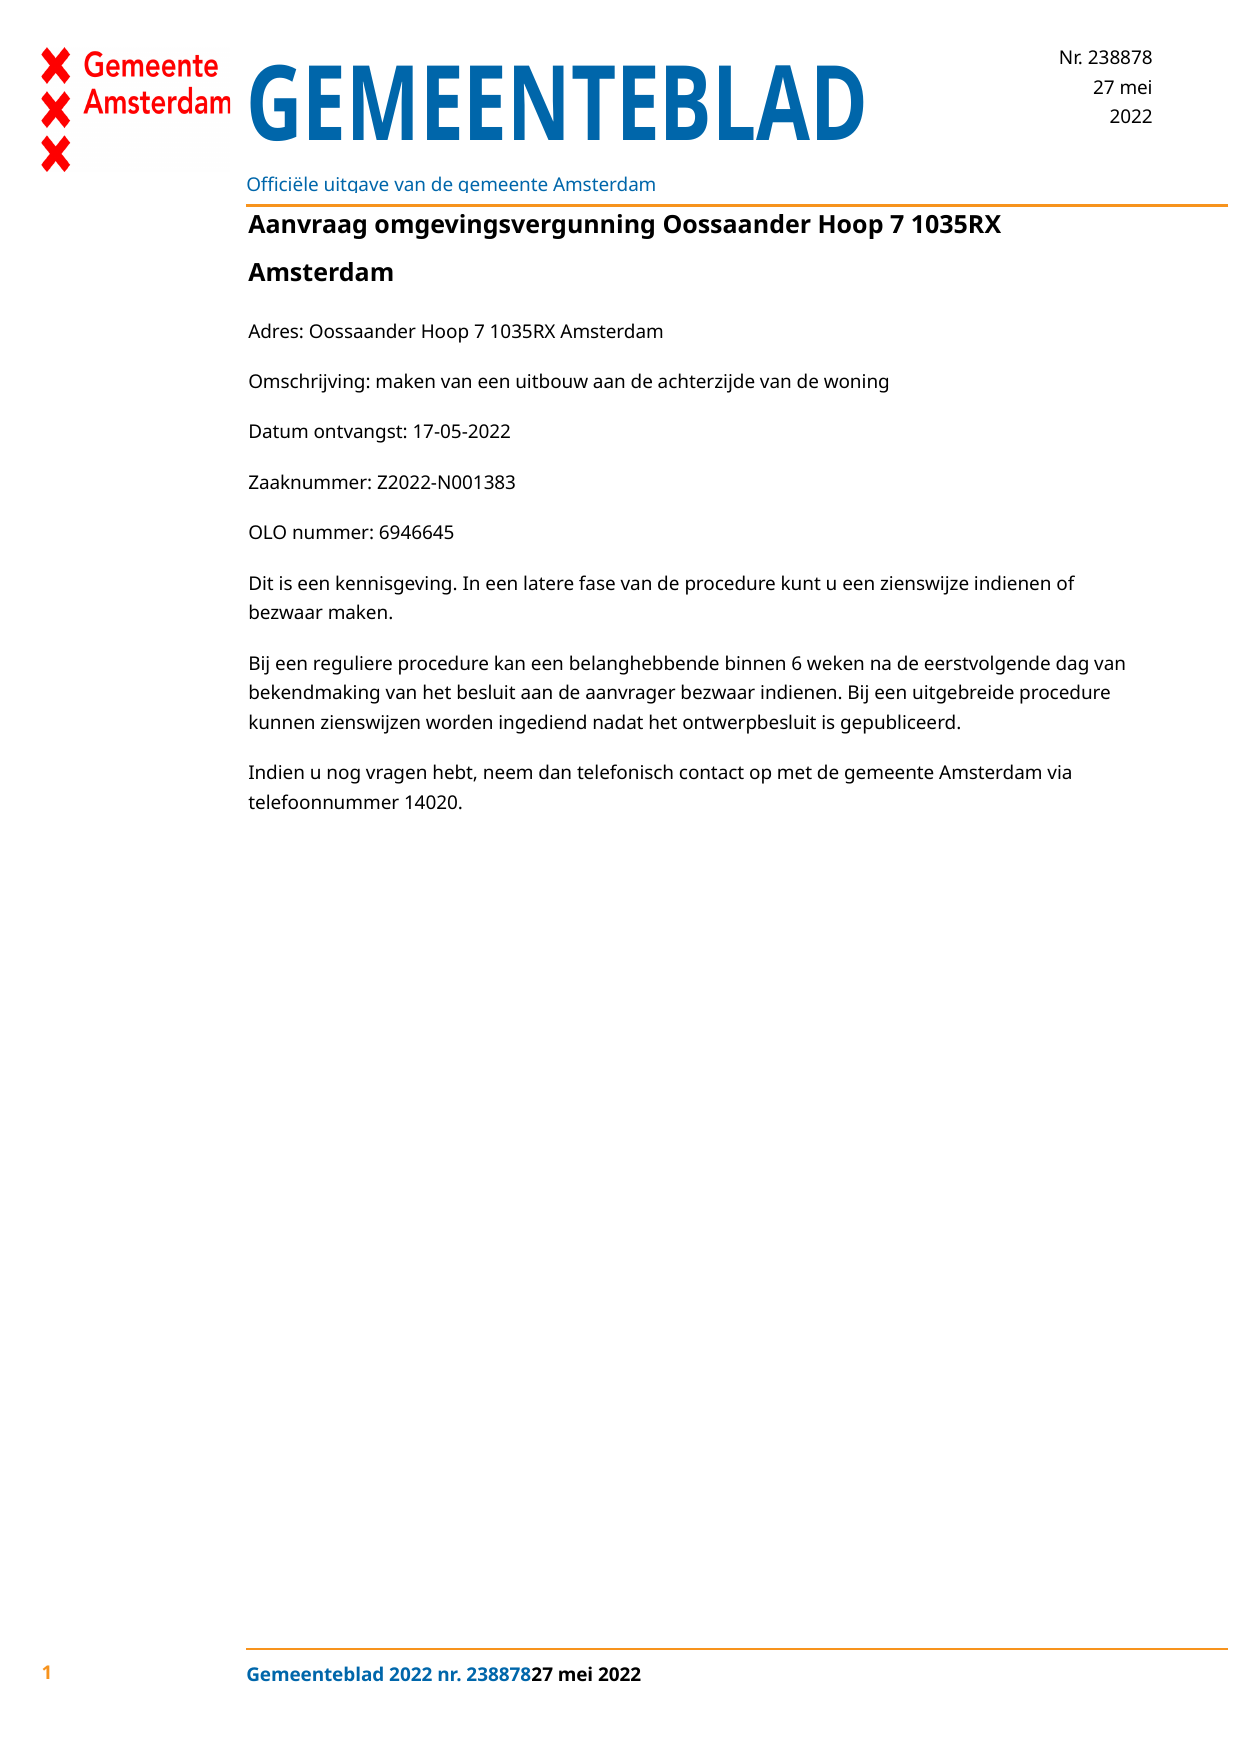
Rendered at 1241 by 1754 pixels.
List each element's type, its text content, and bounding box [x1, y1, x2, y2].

text Omschrijving: maken van een uitbouw aan de achterzijde van de woning [248, 368, 1152, 394]
picture [41, 47, 231, 172]
text Indien u nog vragen hebt, neem dan telefonisch contact op met de gemeente Amsterdam via telefoonnummer 14020. [248, 759, 1152, 815]
text Zaaknummer: Z2022-N001383 [248, 469, 1152, 495]
text Adres: Oossaander Hoop 7 1035RX Amsterdam [248, 318, 1152, 344]
text Dit is een kennisgeving. In een latere fase van de procedure kunt u een zienswijze indienen of bezwaar maken. [248, 570, 1152, 625]
text Datum ontvangst: 17-05-2022 [248, 419, 1152, 444]
text OLO nummer: 6946645 [248, 519, 1152, 545]
text Bij een reguliere procedure kan een belanghebbende binnen 6 weken na de eerstvolgende dag van bekendmaking van het besluit aan de aanvrager bezwaar indienen. Bij een uitgebreide procedure kunnen zienswijzen worden ingediend nadat het ontwerpbesluit is gepubliceerd. [248, 650, 1152, 735]
text Aanvraag omgevingsvergunning Oossaander Hoop 7 1035RX Amsterdam [248, 207, 1152, 288]
